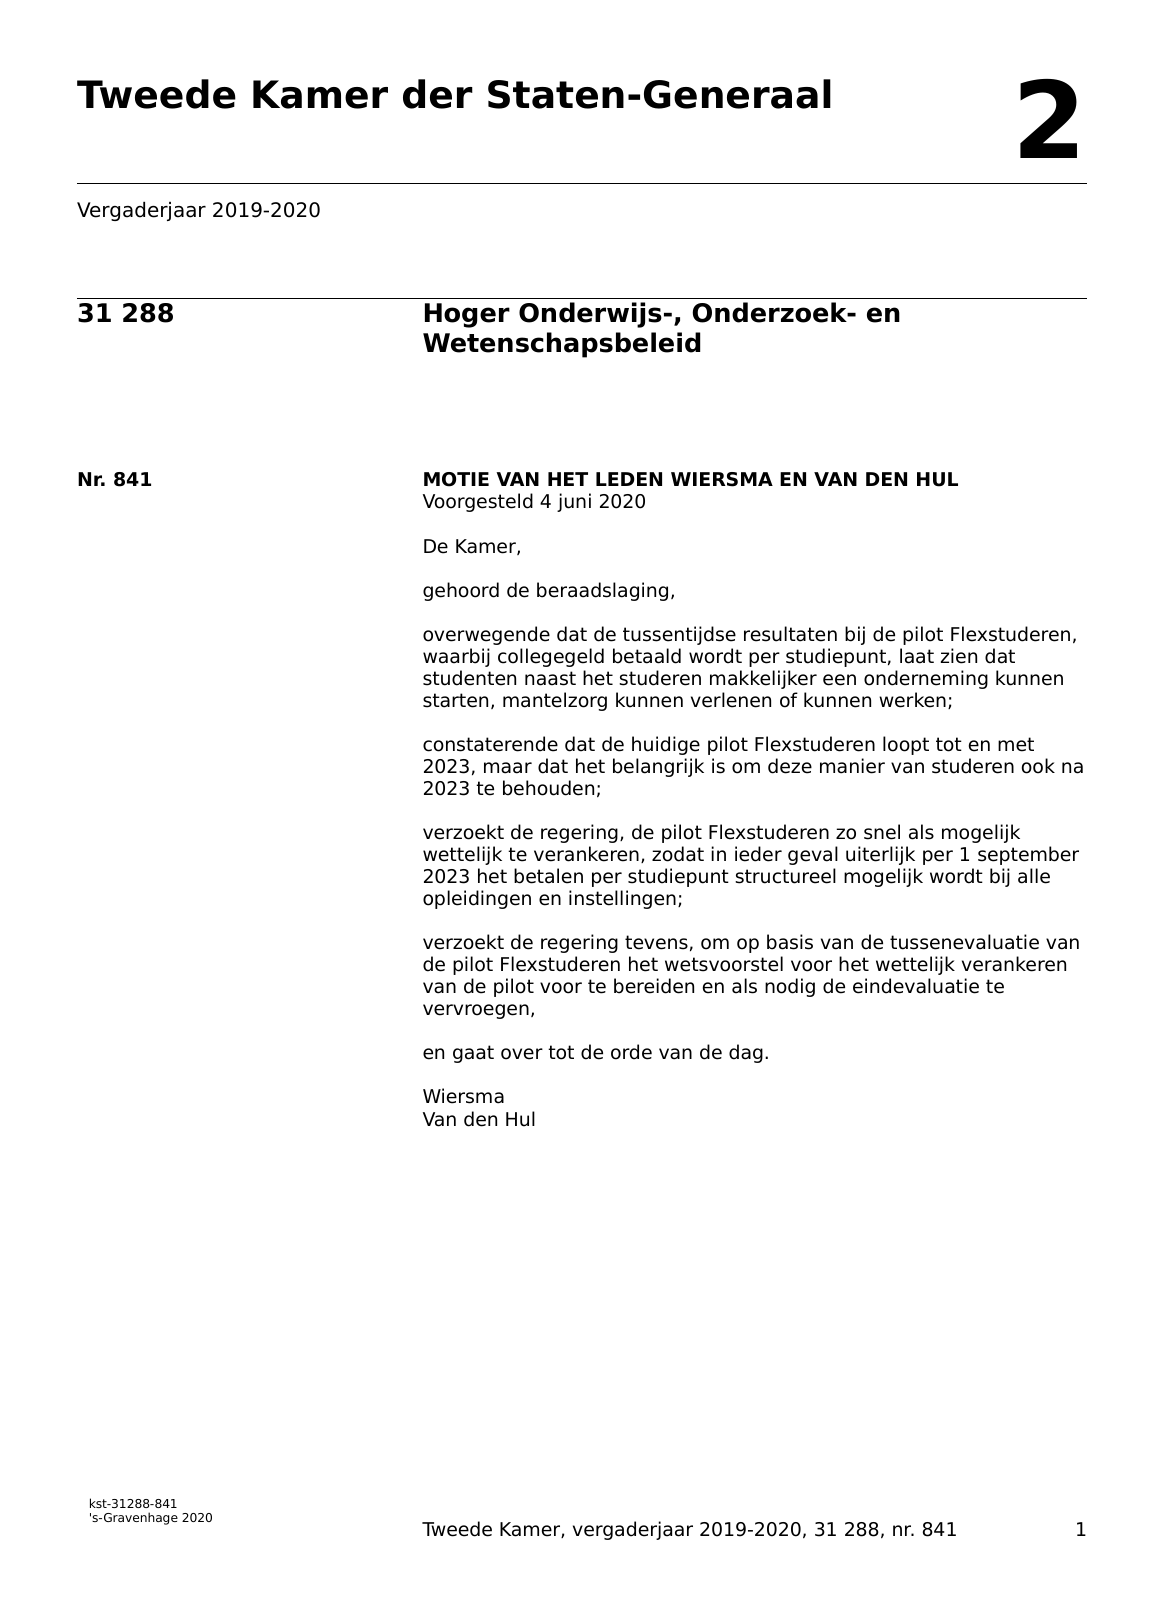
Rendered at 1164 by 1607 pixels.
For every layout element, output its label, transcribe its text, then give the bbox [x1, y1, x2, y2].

table_header 2 [886, 59, 1087, 183]
text overwegende dat de tussentijdse resultaten bij de pilot Flexstuderen, waarbij collegegeld betaald wordt per studiepunt, laat zien dat studenten naast het studeren makkelijker een onderneming kunnen starten, mantelzorg kunnen verlenen of kunnen werken; [422, 624, 1087, 712]
text De Kamer, [422, 536, 1087, 557]
text Voorgesteld 4 juni 2020 [422, 491, 1087, 513]
text verzoekt de regering tevens, om op basis van de tussenevaluatie van de pilot Flexstuderen het wetsvoorstel voor het wettelijk verankeren van de pilot voor te bereiden en als nodig de eindevaluatie te vervroegen, [422, 932, 1087, 1020]
text constaterende dat de huidige pilot Flexstuderen loopt tot en met 2023, maar dat het belangrijk is om deze manier van studeren ook na 2023 te behouden; [422, 734, 1087, 800]
table_header Tweede Kamer der Staten-Generaal [77, 59, 886, 183]
text en gaat over tot de orde van de dag. [422, 1042, 1087, 1064]
text kst-31288-841 [88, 1497, 323, 1511]
text Wiersma [422, 1086, 1087, 1108]
text 's-Gravenhage 2020 [88, 1511, 323, 1525]
subtitle Nr. 841 MOTIE VAN HET LEDEN WIERSMA EN VAN DEN HUL [77, 469, 1087, 491]
text verzoekt de regering, de pilot Flexstuderen zo snel als mogelijk wettelijk te verankeren, zodat in ieder geval uiterlijk per 1 september 2023 het betalen per studiepunt structureel mogelijk wordt bij alle opleidingen en instellingen; [422, 822, 1087, 910]
subtitle 31 288 Hoger Onderwijs-, Onderzoek- en Wetenschapsbeleid [77, 299, 1087, 358]
text gehoord de beraadslaging, [422, 580, 1087, 602]
text Van den Hul [422, 1108, 1087, 1130]
table_cell Vergaderjaar 2019-2020 [77, 184, 1087, 298]
